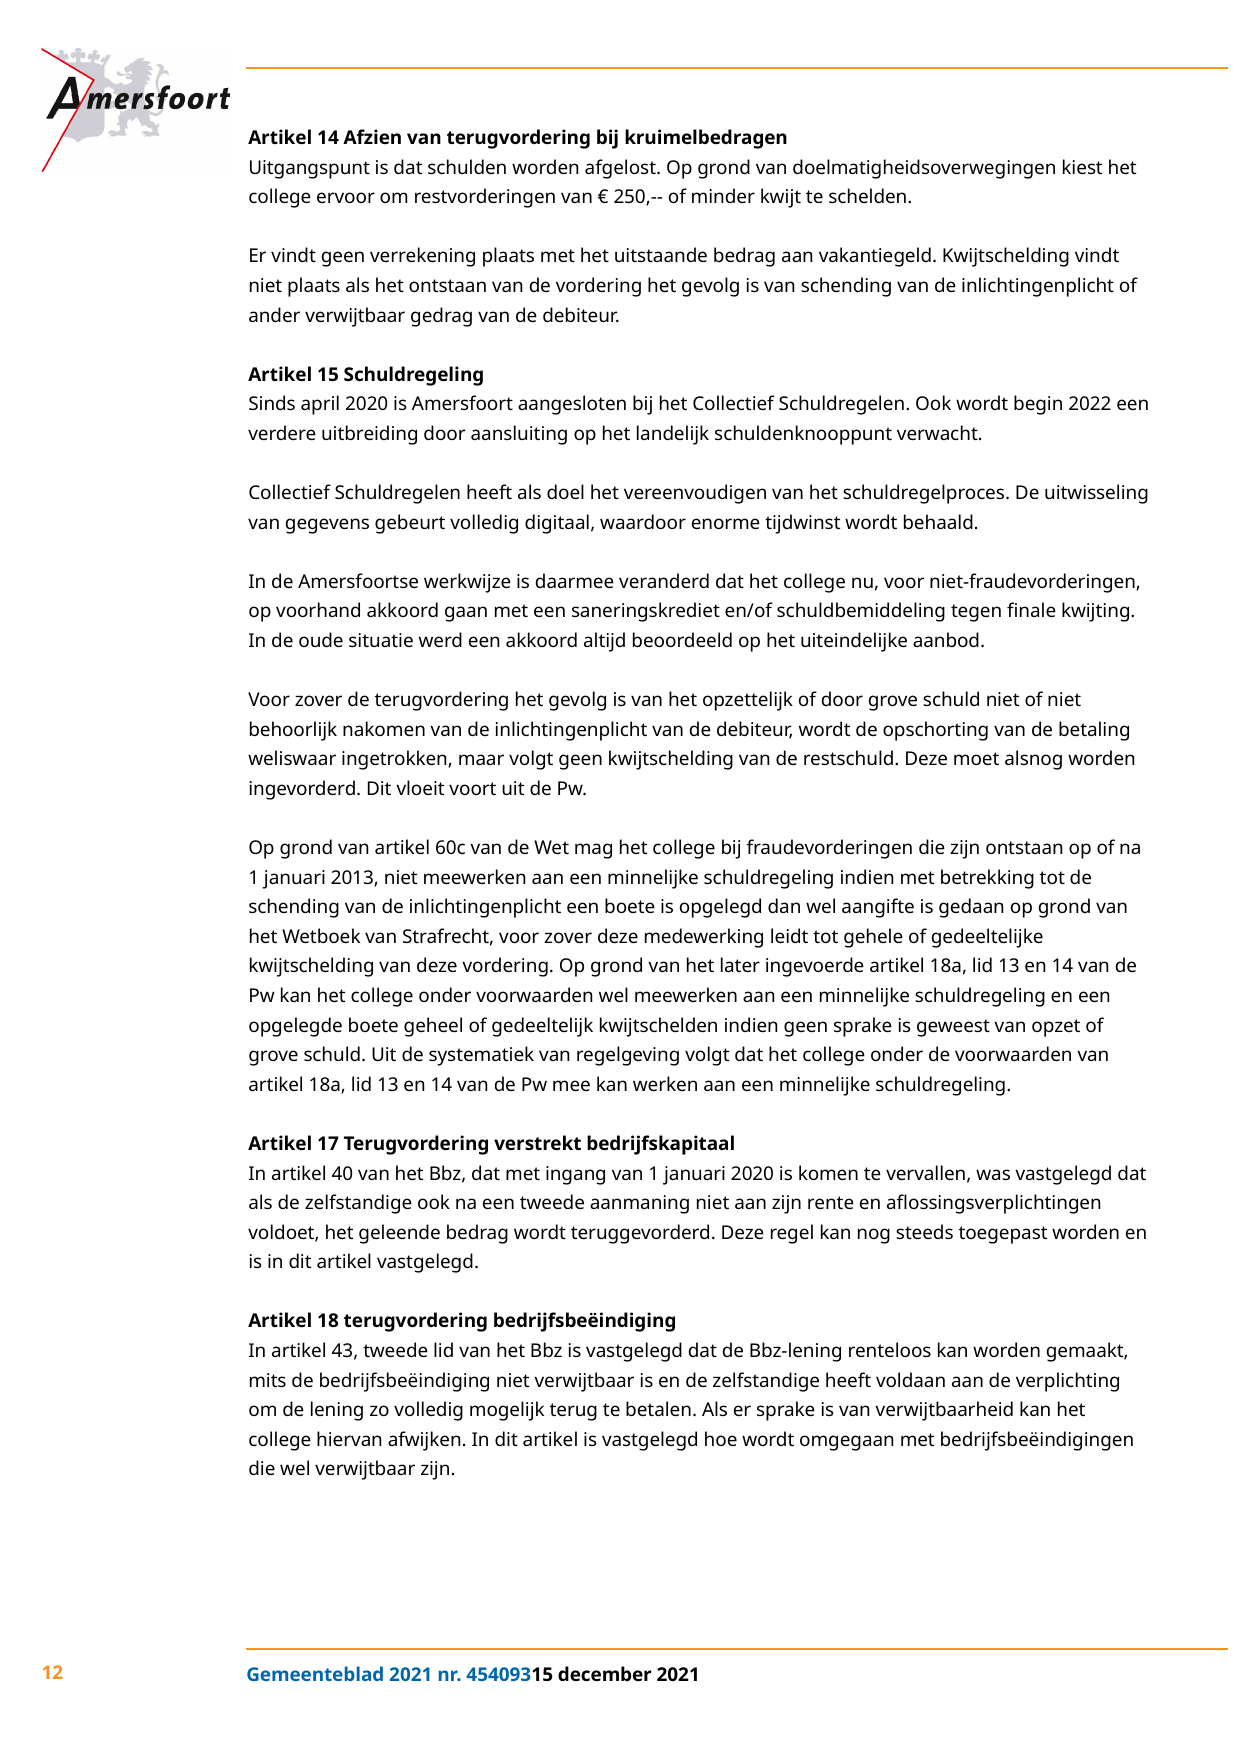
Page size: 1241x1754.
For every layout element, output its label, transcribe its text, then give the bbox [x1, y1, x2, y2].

text Artikel 17 Terugvordering verstrekt bedrijfskapitaal [248, 1130, 1152, 1156]
text Er vindt geen verrekening plaats met het uitstaande bedrag aan vakantiegeld. Kwijtschelding vindt niet plaats als het ontstaan van de vordering het gevolg is van schending van de inlichtingenplicht of ander verwijtbaar gedrag van de debiteur. [248, 243, 1152, 328]
text In artikel 43, tweede lid van het Bbz is vastgelegd dat de Bbz-lening renteloos kan worden gemaakt, mits de bedrijfsbeëindiging niet verwijtbaar is en de zelfstandige heeft voldaan aan de verplichting om de lening zo volledig mogelijk terug te betalen. Als er sprake is van verwijtbaarheid kan het college hiervan afwijken. In dit artikel is vastgelegd hoe wordt omgegaan met bedrijfsbeëindigingen die wel verwijtbaar zijn. [248, 1337, 1152, 1481]
text Uitgangspunt is dat schulden worden afgelost. Op grond van doelmatigheidsoverwegingen kiest het college ervoor om restvorderingen van € 250,-- of minder kwijt te schelden. [248, 154, 1152, 209]
text Op grond van artikel 60c van de Wet mag het college bij fraudevorderingen die zijn ontstaan op of na 1 januari 2013, niet meewerken aan een minnelijke schuldregeling indien met betrekking tot de schending van de inlichtingenplicht een boete is opgelegd dan wel aangifte is gedaan op grond van het Wetboek van Strafrecht, voor zover deze medewerking leidt tot gehele of gedeeltelijke kwijtschelding van deze vordering. Op grond van het later ingevoerde artikel 18a, lid 13 en 14 van de Pw kan het college onder voorwaarden wel meewerken aan een minnelijke schuldregeling en een opgelegde boete geheel of gedeeltelijk kwijtschelden indien geen sprake is geweest van opzet of grove schuld. Uit de systematiek van regelgeving volgt dat het college onder de voorwaarden van artikel 18a, lid 13 en 14 van de Pw mee kan werken aan een minnelijke schuldregeling. [248, 834, 1152, 1097]
text In de Amersfoortse werkwijze is daarmee veranderd dat het college nu, voor niet-fraudevorderingen, op voorhand akkoord gaan met een saneringskrediet en/of schuldbemiddeling tegen finale kwijting. In de oude situatie werd een akkoord altijd beoordeeld op het uiteindelijke aanbod. [248, 568, 1152, 653]
text Voor zover de terugvordering het gevolg is van het opzettelijk of door grove schuld niet of niet behoorlijk nakomen van de inlichtingenplicht van de debiteur, wordt de opschorting van de betaling weliswaar ingetrokken, maar volgt geen kwijtschelding van de restschuld. Deze moet alsnog worden ingevorderd. Dit vloeit voort uit de Pw. [248, 686, 1152, 801]
text Artikel 15 Schuldregeling [248, 361, 1152, 387]
text Artikel 14 Afzien van terugvordering bij kruimelbedragen [248, 124, 1152, 150]
picture [41, 47, 231, 172]
text In artikel 40 van het Bbz, dat met ingang van 1 januari 2020 is komen te vervallen, was vastgelegd dat als de zelfstandige ook na een tweede aanmaning niet aan zijn rente en aflossingsverplichtingen voldoet, het geleende bedrag wordt teruggevorderd. Deze regel kan nog steeds toegepast worden en is in dit artikel vastgelegd. [248, 1160, 1152, 1274]
text Collectief Schuldregelen heeft als doel het vereenvoudigen van het schuldregelproces. De uitwisseling van gegevens gebeurt volledig digitaal, waardoor enorme tijdwinst wordt behaald. [248, 479, 1152, 535]
text Sinds april 2020 is Amersfoort aangesloten bij het Collectief Schuldregelen. Ook wordt begin 2022 een verdere uitbreiding door aansluiting op het landelijk schuldenknooppunt verwacht. [248, 391, 1152, 446]
text Artikel 18 terugvordering bedrijfsbeëindiging [248, 1308, 1152, 1333]
